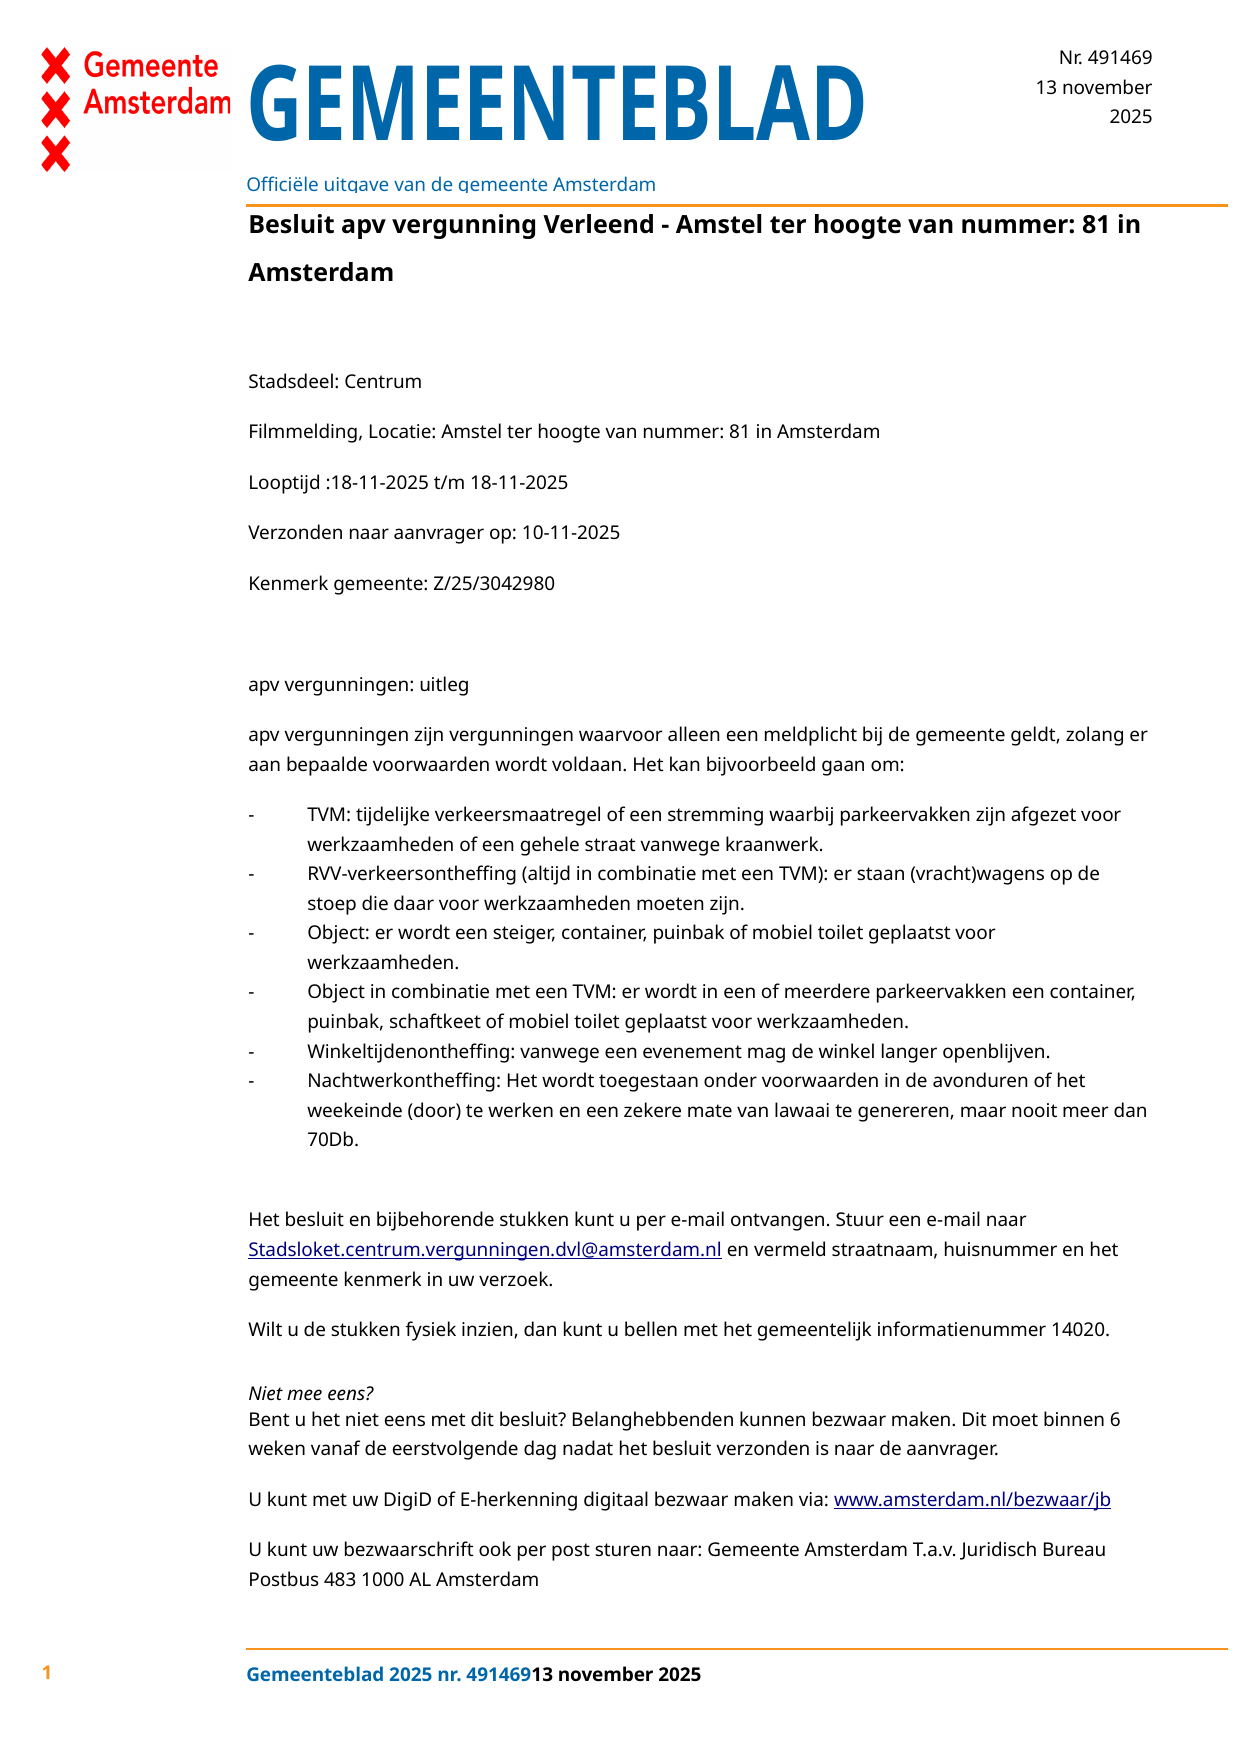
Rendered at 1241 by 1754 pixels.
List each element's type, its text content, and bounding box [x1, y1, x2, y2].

text Wilt u de stukken fysiek inzien, dan kunt u bellen met het gemeentelijk informatienummer 14020. [248, 1316, 1152, 1342]
text Looptijd :18-11-2025 t/m 18-11-2025 [248, 469, 1152, 495]
text U kunt met uw DigiD of E-herkenning digitaal bezwaar maken via: www.amsterdam.nl/bezwaar/jb [248, 1486, 1152, 1512]
text Verzonden naar aanvrager op: 10-11-2025 [248, 519, 1152, 545]
text Bent u het niet eens met dit besluit? Belanghebbenden kunnen bezwaar maken. Dit moet binnen 6 weken vanaf de eerstvolgende dag nadat het besluit verzonden is naar de aanvrager. [248, 1406, 1152, 1461]
text Filmmelding, Locatie: Amstel ter hoogte van nummer: 81 in Amsterdam [248, 419, 1152, 444]
list Nachtwerkontheffing: Het wordt toegestaan onder voorwaarden in de avonduren of het weekeinde (door) te werken en een zekere mate van lawaai te genereren, maar nooit meer dan 70Db. [248, 1067, 1152, 1152]
list Object in combinatie met een TVM: er wordt in een of meerdere parkeervakken een container, puinbak, schaftkeet of mobiel toilet geplaatst voor werkzaamheden. [248, 979, 1152, 1034]
list TVM: tijdelijke verkeersmaatregel of een stremming waarbij parkeervakken zijn afgezet voor werkzaamheden of een gehele straat vanwege kraanwerk. [248, 801, 1152, 857]
list RVV-verkeersontheffing (altijd in combinatie met een TVM): er staan (vracht)wagens op de stoep die daar voor werkzaamheden moeten zijn. [248, 860, 1152, 916]
text apv vergunningen zijn vergunningen waarvoor alleen een meldplicht bij de gemeente geldt, zolang er aan bepaalde voorwaarden wordt voldaan. Het kan bijvoorbeeld gaan om: [248, 721, 1152, 777]
text U kunt uw bezwaarschrift ook per post sturen naar: Gemeente Amsterdam T.a.v. Juridisch Bureau Postbus 483 1000 AL Amsterdam [248, 1536, 1152, 1592]
text Besluit apv vergunning Verleend - Amstel ter hoogte van nummer: 81 in Amsterdam [248, 207, 1152, 288]
list Winkeltijdenontheffing: vanwege een evenement mag de winkel langer openblijven. [248, 1038, 1152, 1064]
text Stadsdeel: Centrum [248, 368, 1152, 394]
text Het besluit en bijbehorende stukken kunt u per e-mail ontvangen. Stuur een e-mail naar Stadsloket.centrum.vergunningen.dvl@amsterdam.nl en vermeld straatnaam, huisnummer en het gemeente kenmerk in uw verzoek. [248, 1207, 1152, 1292]
text Kenmerk gemeente: Z/25/3042980 [248, 570, 1152, 596]
list Object: er wordt een steiger, container, puinbak of mobiel toilet geplaatst voor werkzaamheden. [248, 919, 1152, 975]
picture [41, 47, 231, 172]
text apv vergunningen: uitleg [248, 671, 1152, 697]
text Niet mee eens? [248, 1380, 1152, 1406]
